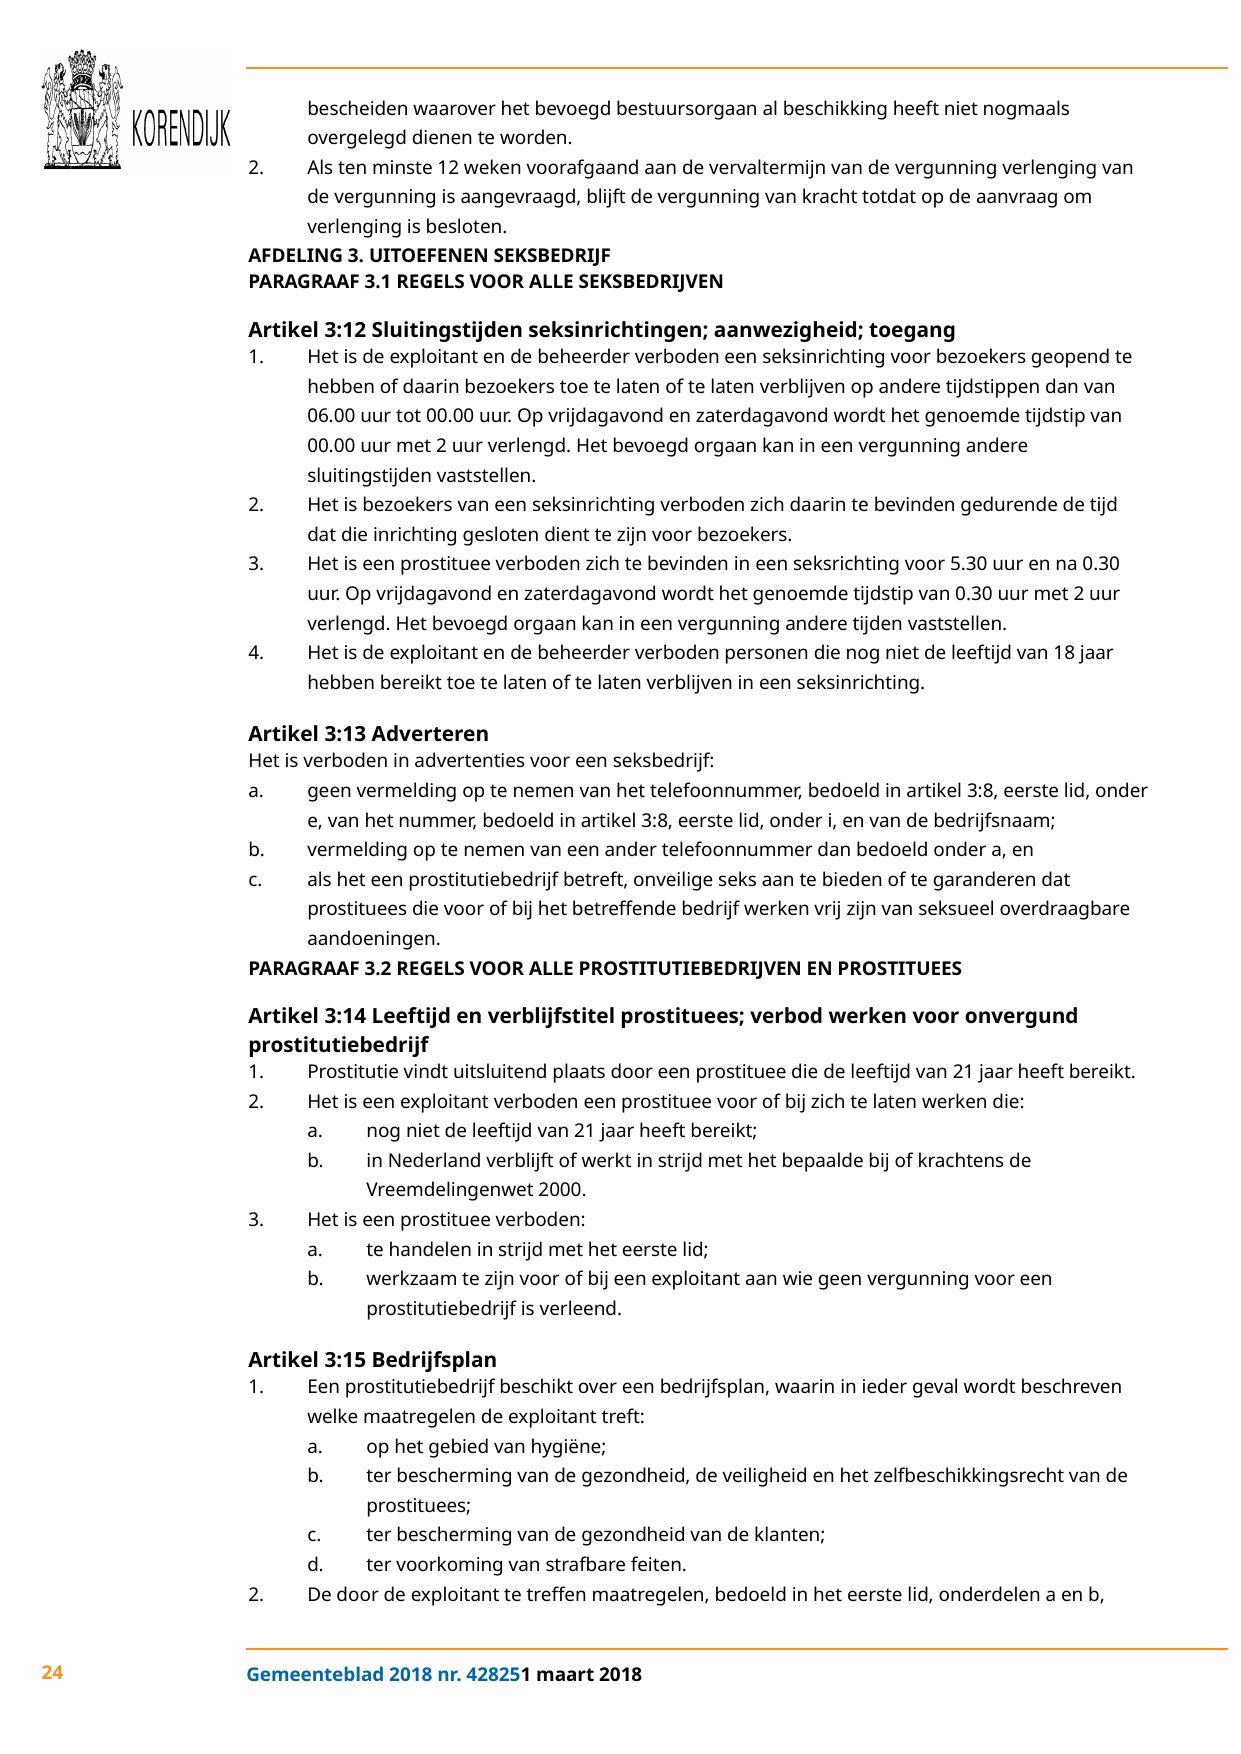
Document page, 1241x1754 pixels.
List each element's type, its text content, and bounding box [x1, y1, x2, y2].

text PARAGRAAF 3.2 REGELS VOOR ALLE PROSTITUTIEBEDRIJVEN EN PROSTITUEES [248, 955, 1152, 981]
list werkzaam te zijn voor of bij een exploitant aan wie geen vergunning voor een prostitutiebedrijf is verleend. [307, 1265, 1152, 1321]
list Prostitutie vindt uitsluitend plaats door een prostituee die de leeftijd van 21 jaar heeft bereikt. [248, 1058, 1152, 1084]
list geen vermelding op te nemen van het telefoonnummer, bedoeld in artikel 3:8, eerste lid, onder e, van het nummer, bedoeld in artikel 3:8, eerste lid, onder i, en van de bedrijfsnaam; [248, 777, 1152, 833]
list Het is een prostituee verboden zich te bevinden in een seksrichting voor 5.30 uur en na 0.30 uur. Op vrijdagavond en zaterdagavond wordt het genoemde tijdstip van 0.30 uur met 2 uur verlengd. Het bevoegd orgaan kan in een vergunning andere tijden vaststellen. [248, 551, 1152, 635]
list nog niet de leeftijd van 21 jaar heeft bereikt; [307, 1117, 1152, 1143]
picture [41, 47, 231, 172]
text AFDELING 3. UITOEFENEN SEKSBEDRIJF [248, 243, 1152, 268]
list in Nederland verblijft of werkt in strijd met het bepaalde bij of krachtens de Vreemdelingenwet 2000. [307, 1147, 1152, 1202]
list op het gebied van hygiëne; [307, 1433, 1152, 1459]
list bescheiden waarover het bevoegd bestuursorgaan al beschikking heeft niet nogmaals overgelegd dienen te worden. [248, 95, 1152, 150]
list Het is de exploitant en de beheerder verboden personen die nog niet de leeftijd van 18 jaar hebben bereikt toe te laten of te laten verblijven in een seksinrichting. [248, 639, 1152, 694]
list Een prostitutiebedrijf beschikt over een bedrijfsplan, waarin in ieder geval wordt beschreven welke maatregelen de exploitant treft: [248, 1374, 1152, 1429]
text Artikel 3:12 Sluitingstijden seksinrichtingen; aanwezigheid; toegang [248, 315, 1152, 343]
list Het is de exploitant en de beheerder verboden een seksinrichting voor bezoekers geopend te hebben of daarin bezoekers toe te laten of te laten verblijven op andere tijdstippen dan van 06.00 uur tot 00.00 uur. Op vrijdagavond en zaterdagavond wordt het genoemde tijdstip van 00.00 uur met 2 uur verlengd. Het bevoegd orgaan kan in een vergunning andere sluitingstijden vaststellen. [248, 343, 1152, 487]
list ter voorkoming van strafbare feiten. [307, 1551, 1152, 1577]
list ter bescherming van de gezondheid, de veiligheid en het zelfbeschikkingsrecht van de prostituees; [307, 1462, 1152, 1518]
text Artikel 3:13 Adverteren [248, 719, 1152, 748]
list ter bescherming van de gezondheid van de klanten; [307, 1522, 1152, 1547]
list Het is een prostituee verboden: [248, 1206, 1152, 1232]
list Als ten minste 12 weken voorafgaand aan de vervaltermijn van de vergunning verlenging van de vergunning is aangevraagd, blijft de vergunning van kracht totdat op de aanvraag om verlenging is besloten. [248, 154, 1152, 239]
text Het is verboden in advertenties voor een seksbedrijf: [248, 748, 1152, 773]
list Het is een exploitant verboden een prostituee voor of bij zich te laten werken die: [248, 1088, 1152, 1113]
list te handelen in strijd met het eerste lid; [307, 1236, 1152, 1261]
text Artikel 3:14 Leeftijd en verblijfstitel prostituees; verbod werken voor onvergund prostitutiebedrijf [248, 1001, 1152, 1058]
list als het een prostitutiebedrijf betreft, onveilige seks aan te bieden of te garanderen dat prostituees die voor of bij het betreffende bedrijf werken vrij zijn van seksueel overdraagbare aandoeningen. [248, 866, 1152, 951]
list Het is bezoekers van een seksinrichting verboden zich daarin te bevinden gedurende de tijd dat die inrichting gesloten dient te zijn voor bezoekers. [248, 491, 1152, 547]
text PARAGRAAF 3.1 REGELS VOOR ALLE SEKSBEDRIJVEN [248, 268, 1152, 294]
list De door de exploitant te treffen maatregelen, bedoeld in het eerste lid, onderdelen a en b, [248, 1581, 1152, 1607]
list vermelding op te nemen van een ander telefoonnummer dan bedoeld onder a, en [248, 836, 1152, 862]
text Artikel 3:15 Bedrijfsplan [248, 1345, 1152, 1374]
